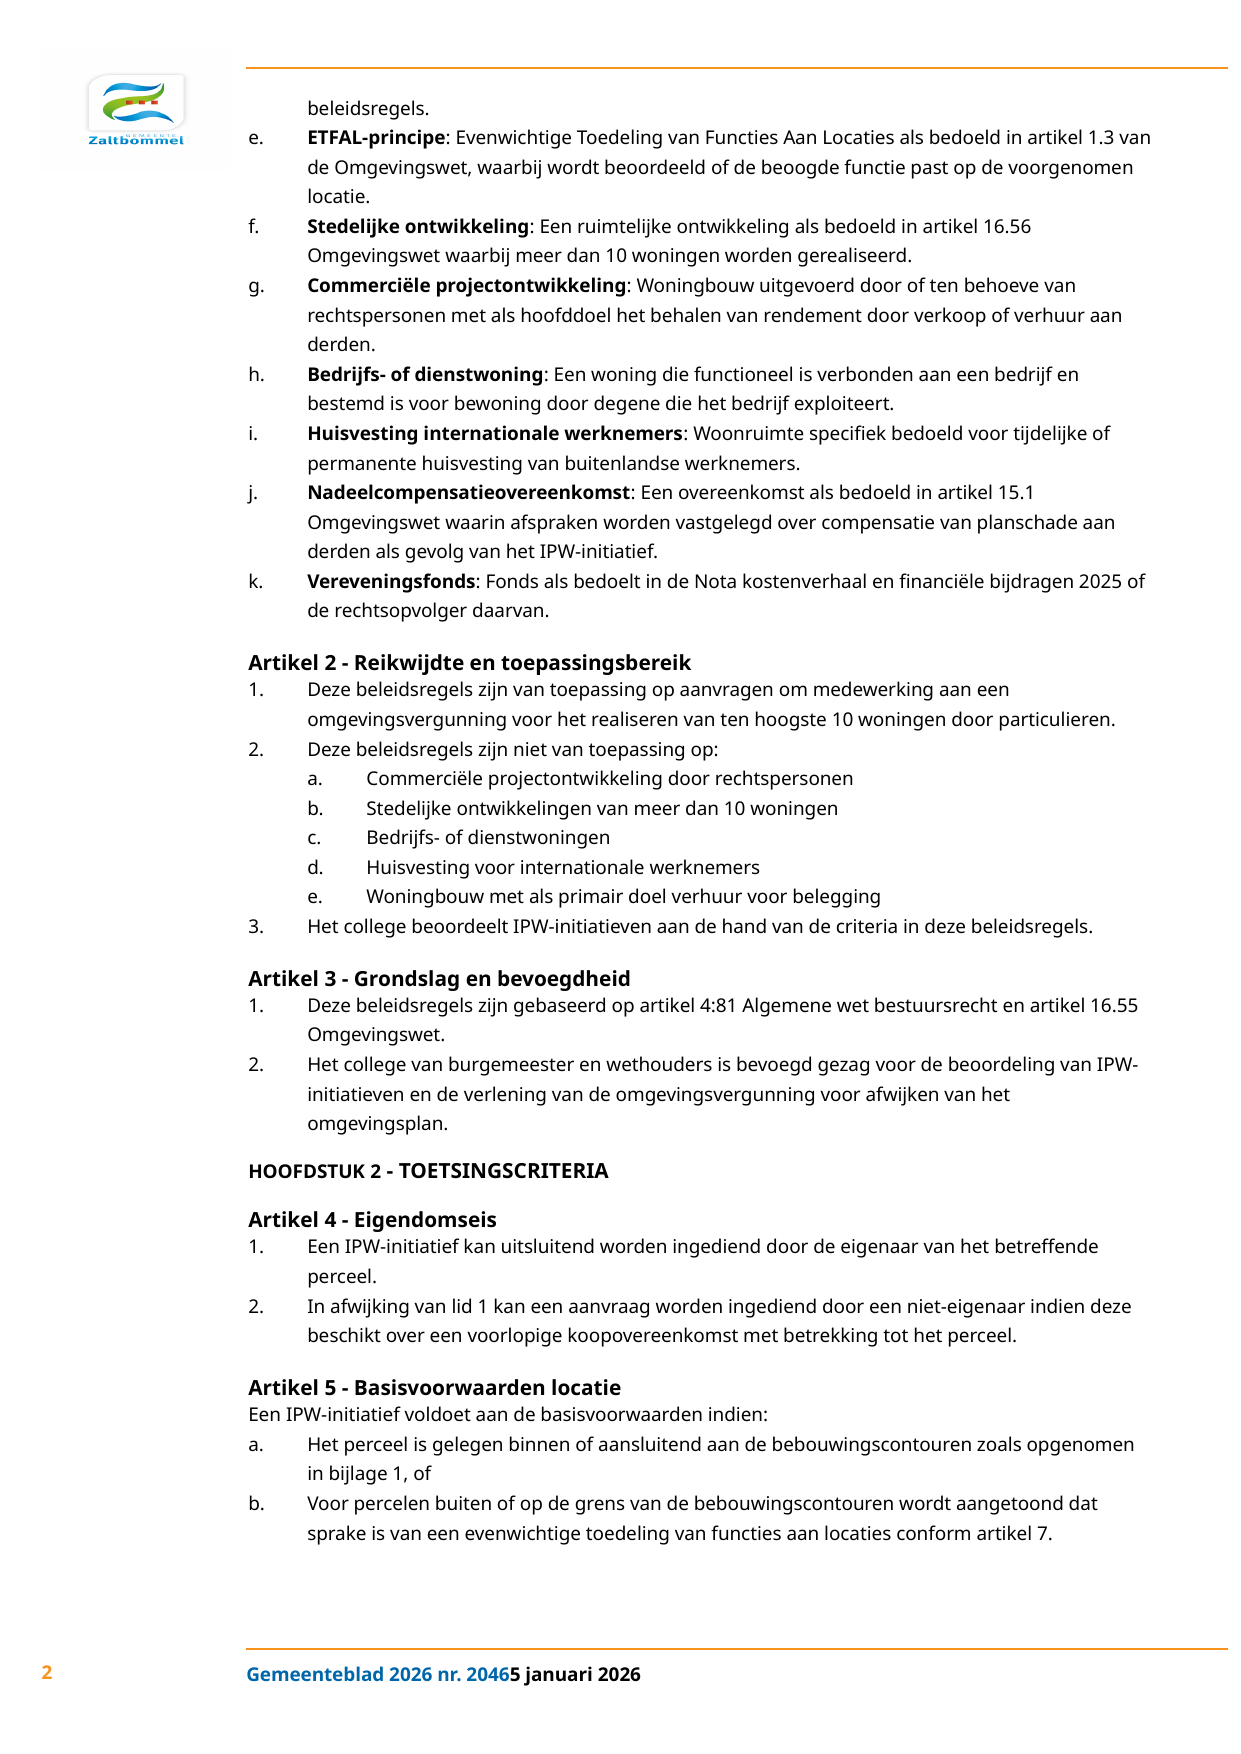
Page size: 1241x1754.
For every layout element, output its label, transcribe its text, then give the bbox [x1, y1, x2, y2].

list Bedrijfs- of dienstwoningen [307, 824, 1152, 850]
list Een IPW-initiatief kan uitsluitend worden ingediend door de eigenaar van het betreffende perceel. [248, 1234, 1152, 1289]
list Woningbouw met als primair doel verhuur voor belegging [307, 884, 1152, 909]
text Artikel 5 - Basisvoorwaarden locatie [248, 1373, 1152, 1401]
list ETFAL-principe: Evenwichtige Toedeling van Functies Aan Locaties als bedoeld in artikel 1.3 van de Omgevingswet, waarbij wordt beoordeeld of de beoogde functie past op de voorgenomen locatie. [248, 124, 1152, 209]
list Nadeelcompensatieovereenkomst: Een overeenkomst als bedoeld in artikel 15.1 Omgevingswet waarin afspraken worden vastgelegd over compensatie van planschade aan derden als gevolg van het IPW-initiatief. [248, 479, 1152, 564]
list Bedrijfs- of dienstwoning: Een woning die functioneel is verbonden aan een bedrijf en bestemd is voor bewoning door degene die het bedrijf exploiteert. [248, 361, 1152, 416]
text Artikel 2 - Reikwijdte en toepassingsbereik [248, 648, 1152, 677]
list Huisvesting voor internationale werknemers [307, 854, 1152, 880]
text Artikel 3 - Grondslag en bevoegdheid [248, 964, 1152, 992]
list Deze beleidsregels zijn niet van toepassing op: [248, 736, 1152, 761]
list Het perceel is gelegen binnen of aansluitend aan de bebouwingscontouren zoals opgenomen in bijlage 1, of [248, 1431, 1152, 1486]
list Voor percelen buiten of op de grens van de bebouwingscontouren wordt aangetoond dat sprake is van een evenwichtige toedeling van functies aan locaties conform artikel 7. [248, 1490, 1152, 1545]
list Stedelijke ontwikkeling: Een ruimtelijke ontwikkeling als bedoeld in artikel 16.56 Omgevingswet waarbij meer dan 10 woningen worden gerealiseerd. [248, 213, 1152, 268]
list Deze beleidsregels zijn van toepassing op aanvragen om medewerking aan een omgevingsvergunning voor het realiseren van ten hoogste 10 woningen door particulieren. [248, 677, 1152, 732]
list Stedelijke ontwikkelingen van meer dan 10 woningen [307, 795, 1152, 821]
list Commerciële projectontwikkeling door rechtspersonen [307, 765, 1152, 791]
text Artikel 4 - Eigendomseis [248, 1205, 1152, 1234]
list Het college beoordeelt IPW-initiatieven aan de hand van de criteria in deze beleidsregels. [248, 913, 1152, 939]
picture [41, 47, 231, 172]
text Een IPW-initiatief voldoet aan de basisvoorwaarden indien: [248, 1401, 1152, 1427]
list In afwijking van lid 1 kan een aanvraag worden ingediend door een niet-eigenaar indien deze beschikt over een voorlopige koopovereenkomst met betrekking tot het perceel. [248, 1293, 1152, 1348]
list Huisvesting internationale werknemers: Woonruimte specifiek bedoeld voor tijdelijke of permanente huisvesting van buitenlandse werknemers. [248, 420, 1152, 476]
list beleidsregels. [248, 95, 1152, 121]
list Commerciële projectontwikkeling: Woningbouw uitgevoerd door of ten behoeve van rechtspersonen met als hoofddoel het behalen van rendement door verkoop of verhuur aan derden. [248, 272, 1152, 357]
text HOOFDSTUK 2 - TOETSINGSCRITERIA [248, 1156, 1152, 1184]
list Het college van burgemeester en wethouders is bevoegd gezag voor de beoordeling van IPW-initiatieven en de verlening van de omgevingsvergunning voor afwijken van het omgevingsplan. [248, 1051, 1152, 1136]
list Deze beleidsregels zijn gebaseerd op artikel 4:81 Algemene wet bestuursrecht en artikel 16.55 Omgevingswet. [248, 992, 1152, 1047]
list Vereveningsfonds: Fonds als bedoelt in de Nota kostenverhaal en financiële bijdragen 2025 of de rechtsopvolger daarvan. [248, 568, 1152, 623]
